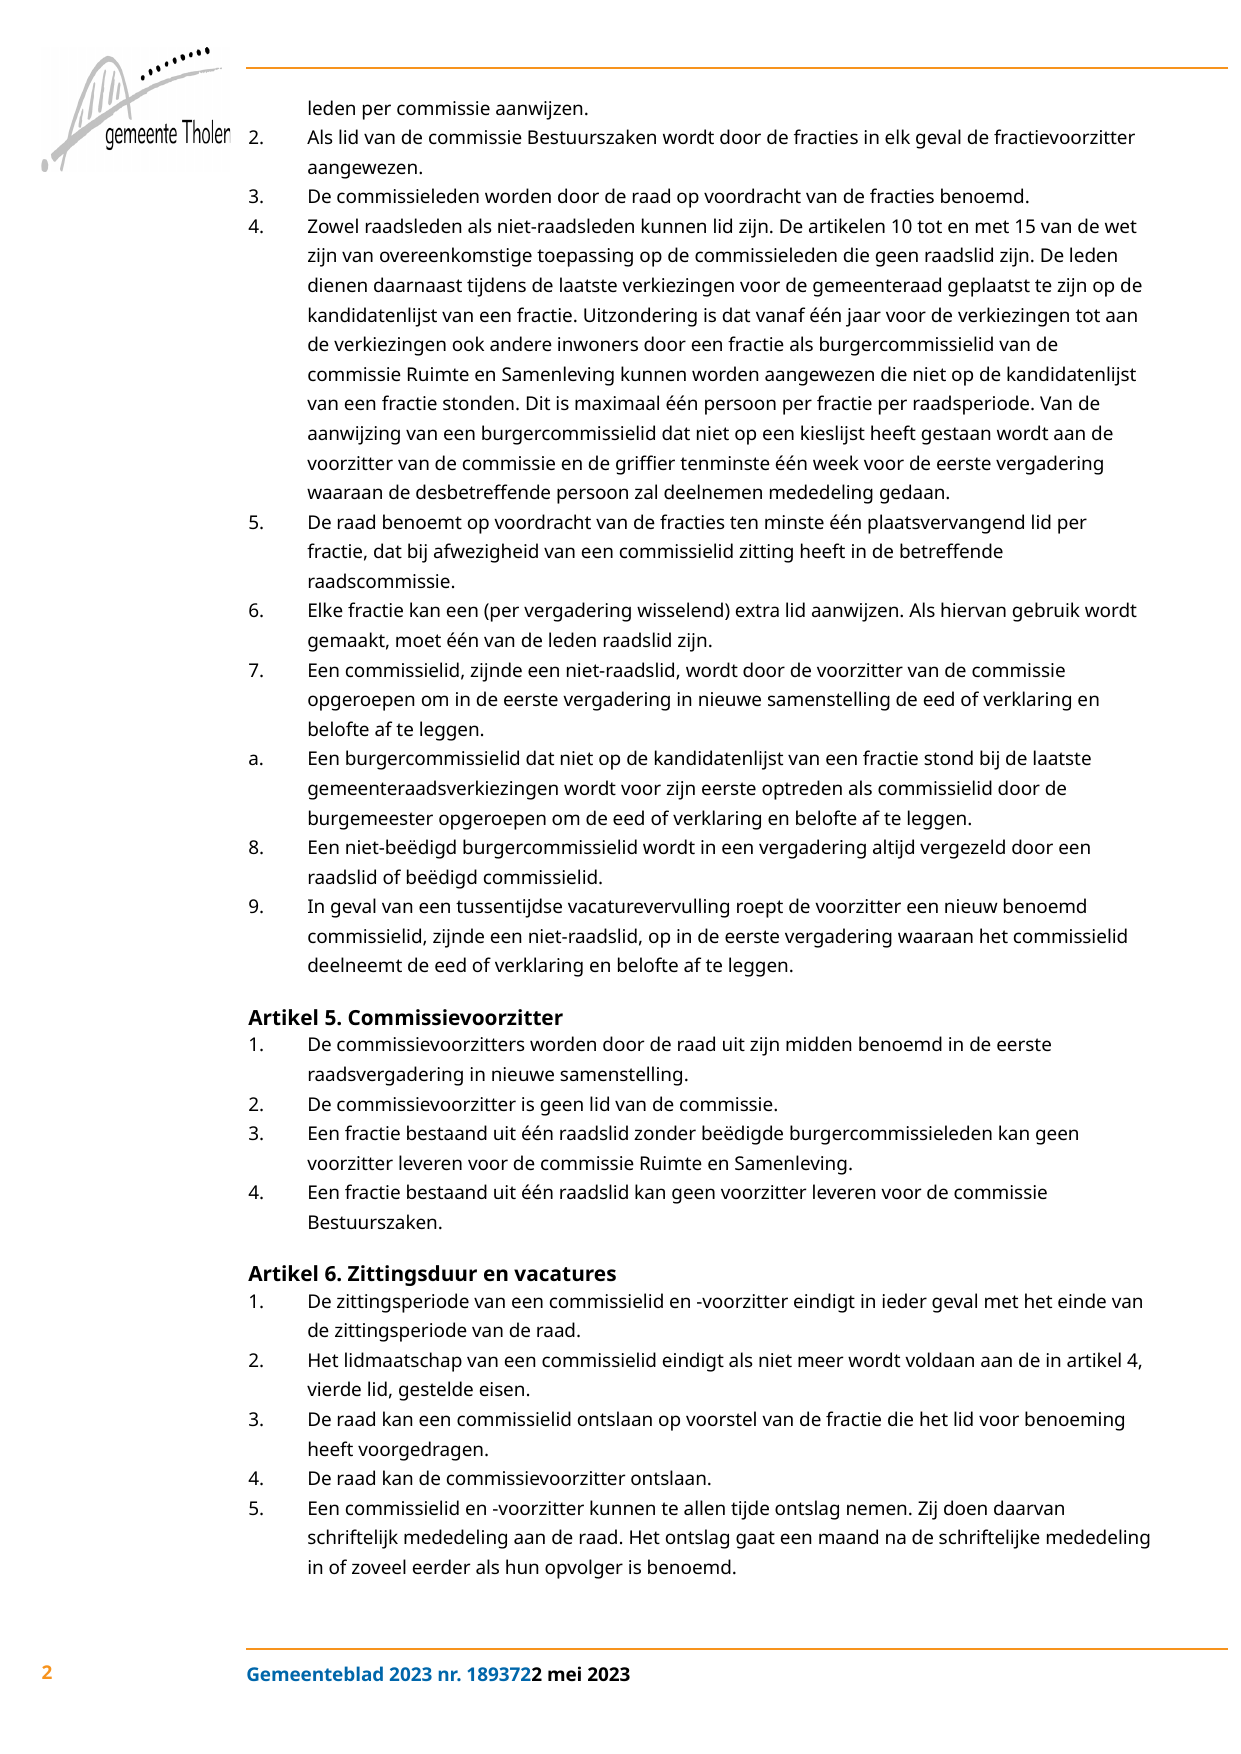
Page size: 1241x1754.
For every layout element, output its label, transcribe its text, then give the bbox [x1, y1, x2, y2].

list Een commissielid, zijnde een niet-raadslid, wordt door de voorzitter van de commissie opgeroepen om in de eerste vergadering in nieuwe samenstelling de eed of verklaring en belofte af te leggen. [248, 657, 1152, 742]
list Elke fractie kan een (per vergadering wisselend) extra lid aanwijzen. Als hiervan gebruik wordt gemaakt, moet één van de leden raadslid zijn. [248, 598, 1152, 653]
list De raad kan een commissielid ontslaan op voorstel van de fractie die het lid voor benoeming heeft voorgedragen. [248, 1406, 1152, 1462]
list Een burgercommissielid dat niet op de kandidatenlijst van een fractie stond bij de laatste gemeenteraadsverkiezingen wordt voor zijn eerste optreden als commissielid door de burgemeester opgeroepen om de eed of verklaring en belofte af te leggen. [248, 746, 1152, 831]
list De commissievoorzitter is geen lid van de commissie. [248, 1091, 1152, 1116]
list Als lid van de commissie Bestuurszaken wordt door de fracties in elk geval de fractievoorzitter aangewezen. [248, 124, 1152, 180]
list De commissieleden worden door de raad op voordracht van de fracties benoemd. [248, 183, 1152, 209]
list Een commissielid en -voorzitter kunnen te allen tijde ontslag nemen. Zij doen daarvan schriftelijk mededeling aan de raad. Het ontslag gaat een maand na de schriftelijke mededeling in of zoveel eerder als hun opvolger is benoemd. [248, 1495, 1152, 1580]
text Artikel 5. Commissievoorzitter [248, 1003, 1152, 1032]
list De commissievoorzitters worden door de raad uit zijn midden benoemd in de eerste raadsvergadering in nieuwe samenstelling. [248, 1032, 1152, 1087]
list Het lidmaatschap van een commissielid eindigt als niet meer wordt voldaan aan de in artikel 4, vierde lid, gestelde eisen. [248, 1347, 1152, 1402]
list In geval van een tussentijdse vacaturevervulling roept de voorzitter een nieuw benoemd commissielid, zijnde een niet-raadslid, op in de eerste vergadering waaraan het commissielid deelneemt de eed of verklaring en belofte af te leggen. [248, 893, 1152, 978]
list Een fractie bestaand uit één raadslid kan geen voorzitter leveren voor de commissie Bestuurszaken. [248, 1179, 1152, 1235]
list leden per commissie aanwijzen. [248, 95, 1152, 121]
text Artikel 6. Zittingsduur en vacatures [248, 1259, 1152, 1288]
list De raad kan de commissievoorzitter ontslaan. [248, 1465, 1152, 1491]
list De zittingsperiode van een commissielid en -voorzitter eindigt in ieder geval met het einde van de zittingsperiode van de raad. [248, 1288, 1152, 1343]
picture [41, 47, 231, 172]
list Een fractie bestaand uit één raadslid zonder beëdigde burgercommissieleden kan geen voorzitter leveren voor de commissie Ruimte en Samenleving. [248, 1120, 1152, 1176]
list De raad benoemt op voordracht van de fracties ten minste één plaatsvervangend lid per fractie, dat bij afwezigheid van een commissielid zitting heeft in de betreffende raadscommissie. [248, 509, 1152, 594]
list Zowel raadsleden als niet-raadsleden kunnen lid zijn. De artikelen 10 tot en met 15 van de wet zijn van overeenkomstige toepassing op de commissieleden die geen raadslid zijn. De leden dienen daarnaast tijdens de laatste verkiezingen voor de gemeenteraad geplaatst te zijn op de kandidatenlijst van een fractie. Uitzondering is dat vanaf één jaar voor de verkiezingen tot aan de verkiezingen ook andere inwoners door een fractie als burgercommissielid van de commissie Ruimte en Samenleving kunnen worden aangewezen die niet op de kandidatenlijst van een fractie stonden. Dit is maximaal één persoon per fractie per raadsperiode. Van de aanwijzing van een burgercommissielid dat niet op een kieslijst heeft gestaan wordt aan de voorzitter van de commissie en de griffier tenminste één week voor de eerste vergadering waaraan de desbetreffende persoon zal deelnemen mededeling gedaan. [248, 213, 1152, 505]
list Een niet-beëdigd burgercommissielid wordt in een vergadering altijd vergezeld door een raadslid of beëdigd commissielid. [248, 834, 1152, 890]
